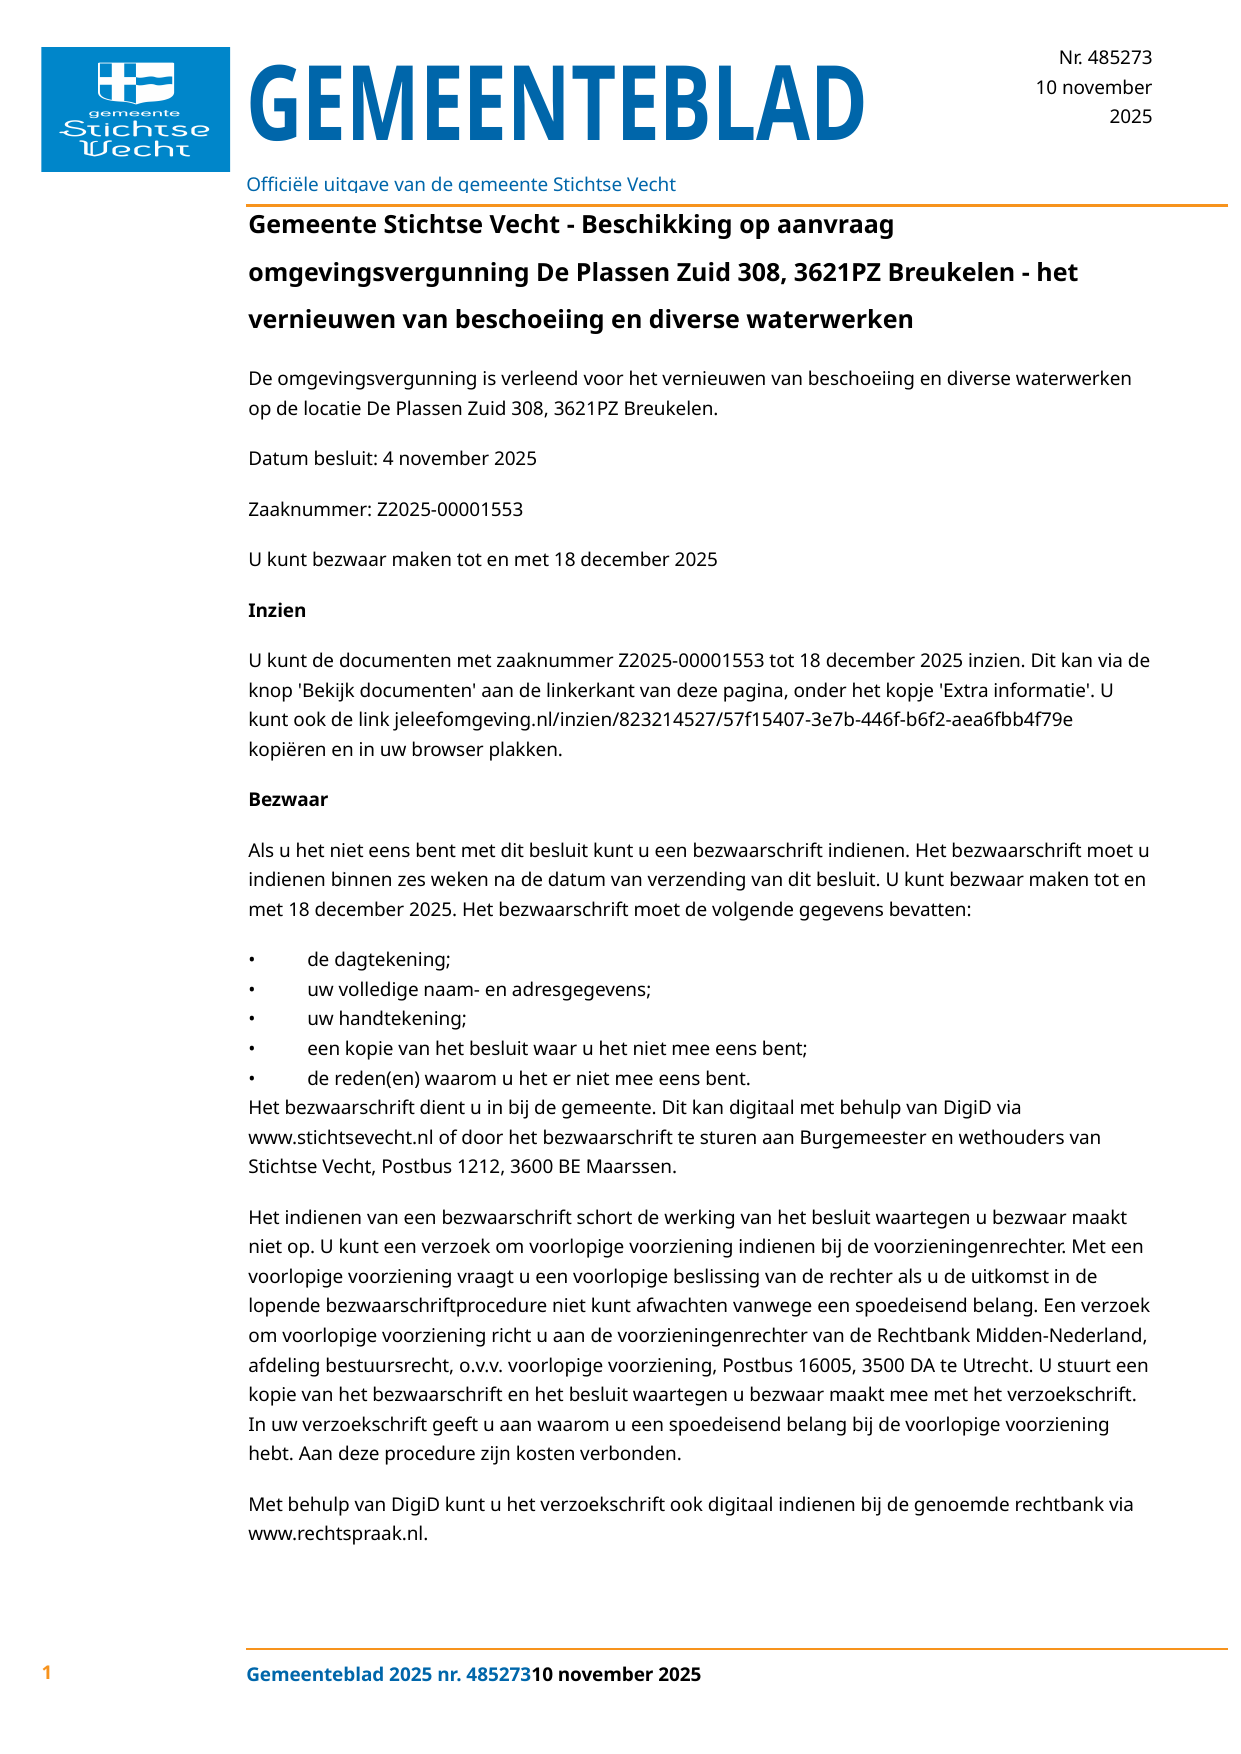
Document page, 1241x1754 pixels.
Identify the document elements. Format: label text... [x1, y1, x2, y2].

text Bezwaar [248, 786, 1152, 812]
text U kunt bezwaar maken tot en met 18 december 2025 [248, 546, 1152, 572]
text Het indienen van een bezwaarschrift schort de werking van het besluit waartegen u bezwaar maakt niet op. U kunt een verzoek om voorlopige voorziening indienen bij de voorzieningenrechter. Met een voorlopige voorziening vraagt u een voorlopige beslissing van de rechter als u de uitkomst in de lopende bezwaarschriftprocedure niet kunt afwachten vanwege een spoedeisend belang. Een verzoek om voorlopige voorziening richt u aan de voorzieningenrechter van de Rechtbank Midden-Nederland, afdeling bestuursrecht, o.v.v. voorlopige voorziening, Postbus 16005, 3500 DA te Utrecht. U stuurt een kopie van het bezwaarschrift en het besluit waartegen u bezwaar maakt mee met het verzoekschrift. In uw verzoekschrift geeft u aan waarom u een spoedeisend belang bij de voorlopige voorziening hebt. Aan deze procedure zijn kosten verbonden. [248, 1204, 1152, 1466]
picture [137, 63, 174, 103]
text Inzien [248, 597, 1152, 622]
list uw volledige naam- en adresgegevens; [248, 976, 1152, 1002]
text U kunt de documenten met zaaknummer Z2025-00001553 tot 18 december 2025 inzien. Dit kan via de knop 'Bekijk documenten' aan de linkerkant van deze pagina, onder het kopje 'Extra informatie'. U kunt ook de link jeleefomgeving.nl/inzien/823214527/57f15407-3e7b-446f-b6f2-aea6fbb4f79e kopiëren en in uw browser plakken. [248, 647, 1152, 762]
list de reden(en) waarom u het er niet mee eens bent. [248, 1065, 1152, 1090]
text Zaaknummer: Z2025-00001553 [248, 496, 1152, 522]
list de dagtekening; [248, 946, 1152, 972]
text Datum besluit: 4 november 2025 [248, 446, 1152, 471]
text Het bezwaarschrift dient u in bij de gemeente. Dit kan digitaal met behulp van DigiD via www.stichtsevecht.nl of door het bezwaarschrift te sturen aan Burgemeester en wethouders van Stichtse Vecht, Postbus 1212, 3600 BE Maarssen. [248, 1094, 1152, 1179]
text Als u het niet eens bent met dit besluit kunt u een bezwaarschrift indienen. Het bezwaarschrift moet u indienen binnen zes weken na de datum van verzending van dit besluit. U kunt bezwaar maken tot en met 18 december 2025. Het bezwaarschrift moet de volgende gegevens bevatten: [248, 837, 1152, 922]
list uw handtekening; [248, 1006, 1152, 1031]
text Met behulp van DigiD kunt u het verzoekschrift ook digitaal indienen bij de genoemde rechtbank via www.rechtspraak.nl. [248, 1491, 1152, 1546]
picture [99, 63, 135, 101]
list een kopie van het besluit waar u het niet mee eens bent; [248, 1035, 1152, 1061]
text De omgevingsvergunning is verleend voor het vernieuwen van beschoeiing en diverse waterwerken op de locatie De Plassen Zuid 308, 3621PZ Breukelen. [248, 366, 1152, 421]
text Gemeente Stichtse Vecht - Beschikking op aanvraag omgevingsvergunning De Plassen Zuid 308, 3621PZ Breukelen - het vernieuwen van beschoeiing en diverse waterwerken [248, 207, 1152, 336]
